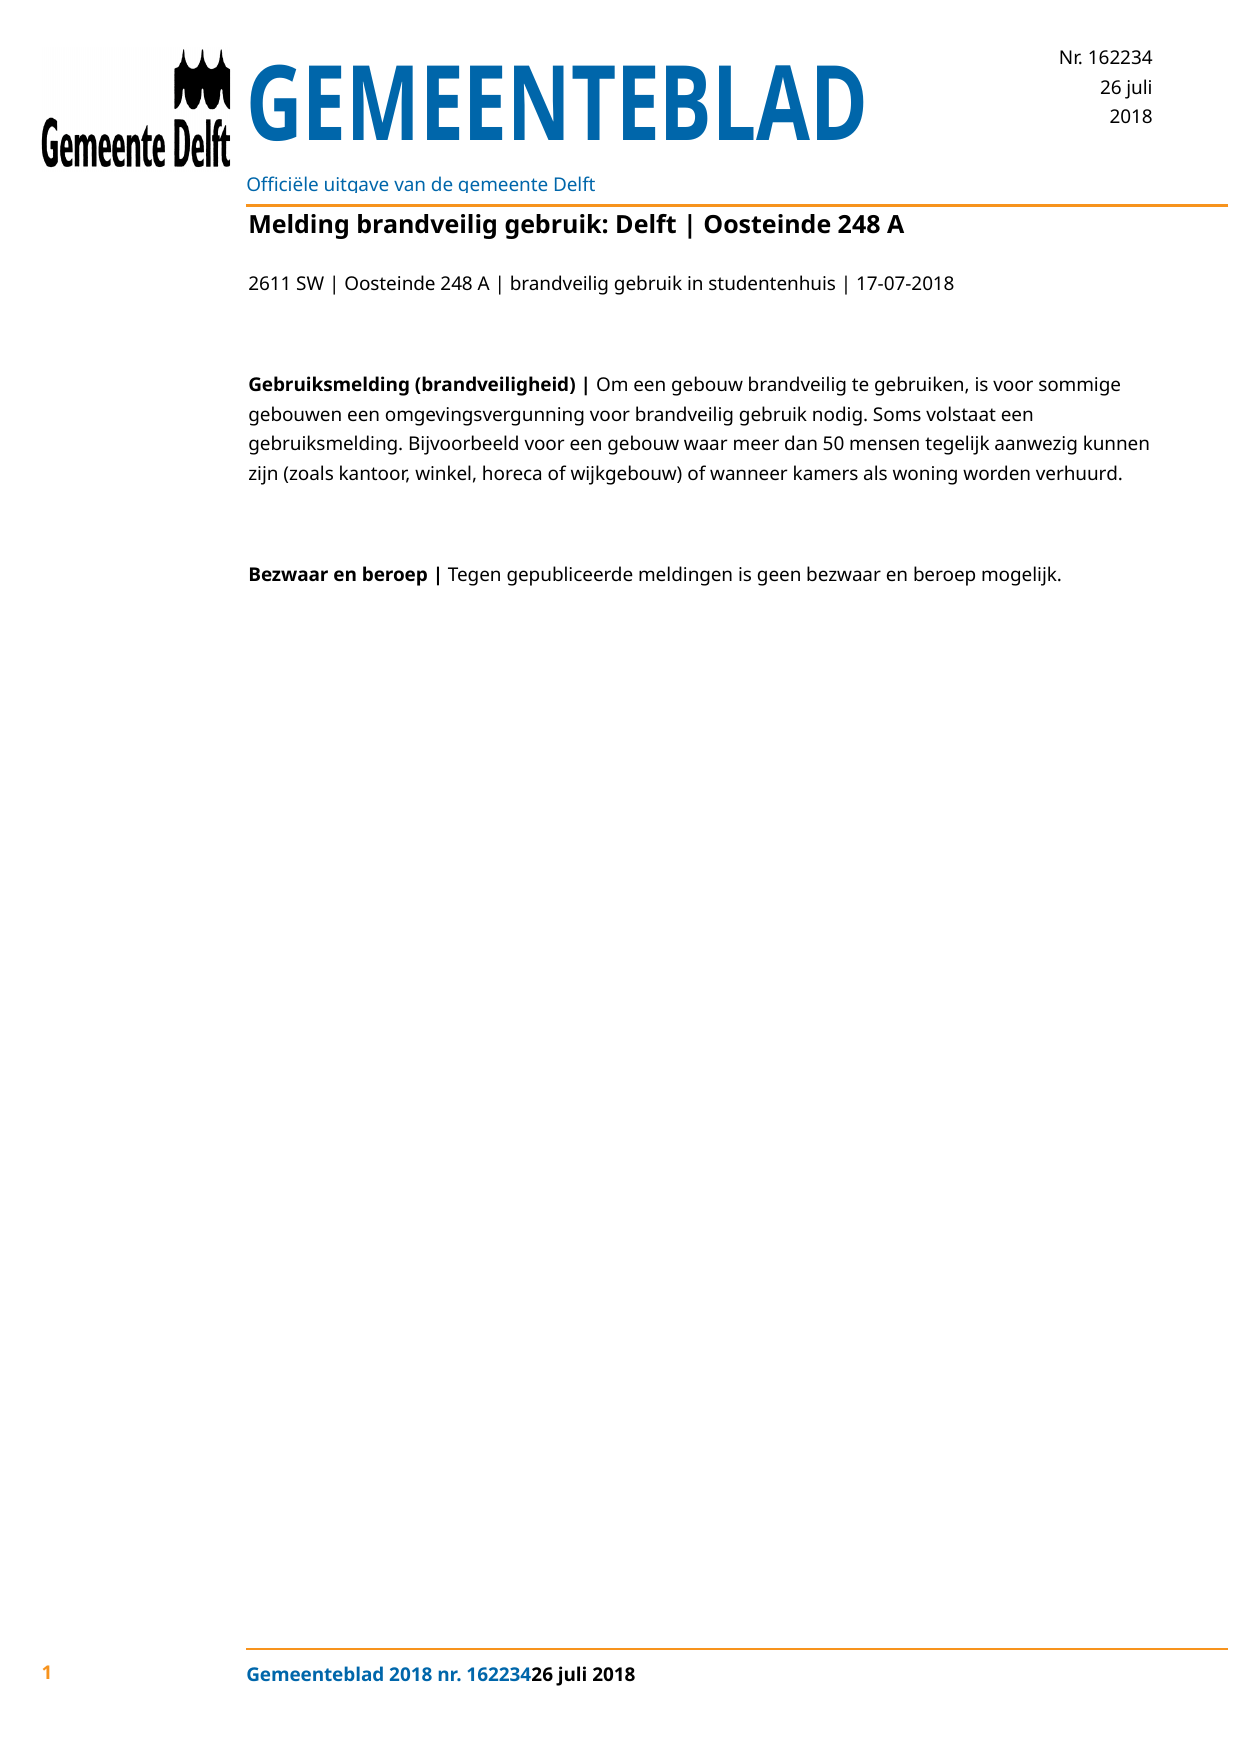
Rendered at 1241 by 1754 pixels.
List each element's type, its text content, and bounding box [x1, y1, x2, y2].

text 2611 SW | Oosteinde 248 A | brandveilig gebruik in studentenhuis | 17-07-2018 [248, 270, 1152, 296]
text Gebruiksmelding (brandveiligheid) | Om een gebouw brandveilig te gebruiken, is voor sommige gebouwen een omgevingsvergunning voor brandveilig gebruik nodig. Soms volstaat een gebruiksmelding. Bijvoorbeeld voor een gebouw waar meer dan 50 mensen tegelijk aanwezig kunnen zijn (zoals kantoor, winkel, horeca of wijkgebouw) of wanneer kamers als woning worden verhuurd. [248, 371, 1152, 486]
picture [41, 47, 231, 172]
text Melding brandveilig gebruik: Delft | Oosteinde 248 A [248, 207, 1152, 241]
text Bezwaar en beroep | Tegen gepubliceerde meldingen is geen bezwaar en beroep mogelijk. [248, 561, 1152, 586]
